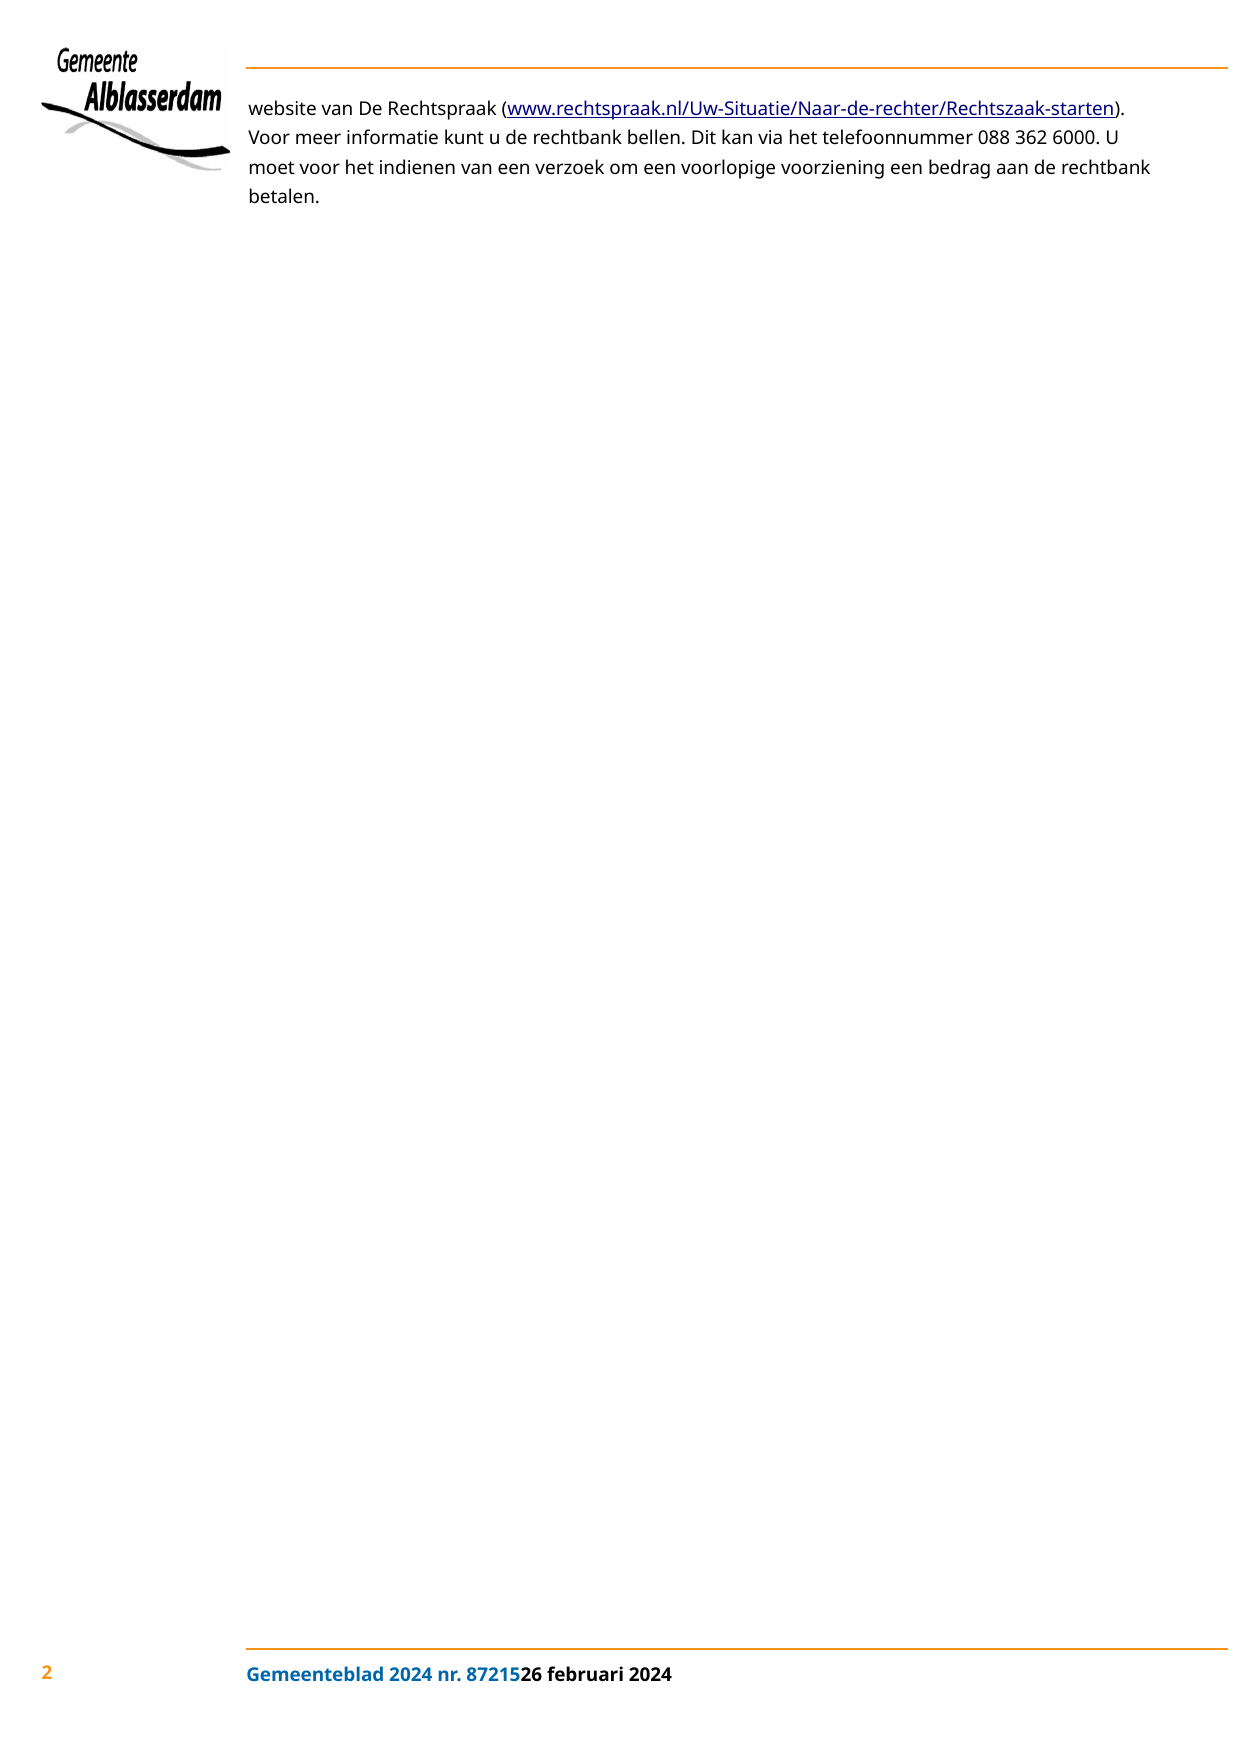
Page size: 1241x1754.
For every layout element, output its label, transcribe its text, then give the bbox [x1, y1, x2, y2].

picture [41, 47, 231, 172]
text website van De Rechtspraak (www.rechtspraak.nl/Uw-Situatie/Naar-de-rechter/Rechtszaak-starten). Voor meer informatie kunt u de rechtbank bellen. Dit kan via het telefoonnummer 088 362 6000. U moet voor het indienen van een verzoek om een voorlopige voorziening een bedrag aan de rechtbank betalen. [248, 95, 1152, 209]
